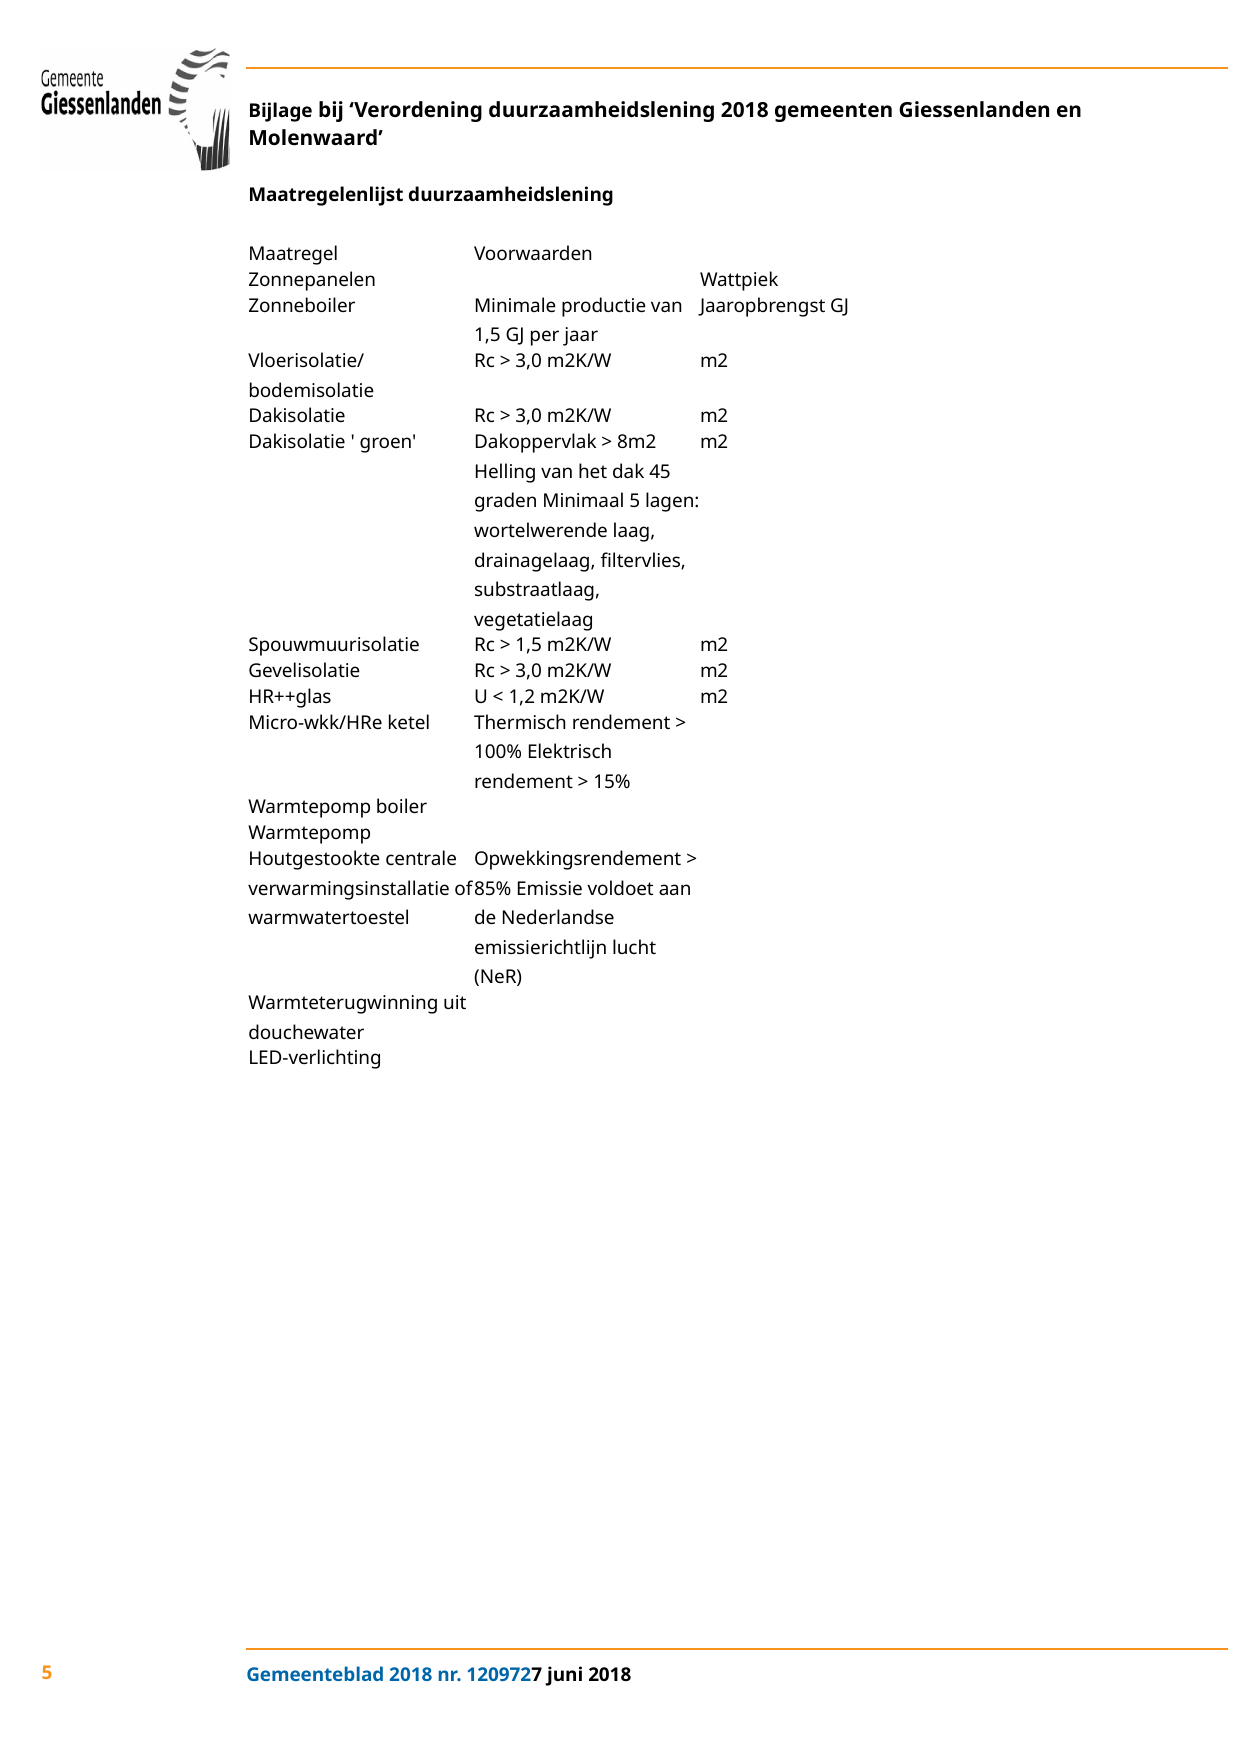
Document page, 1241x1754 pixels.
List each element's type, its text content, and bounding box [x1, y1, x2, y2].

table_cell m2 [700, 658, 926, 683]
table_cell [700, 1045, 926, 1070]
table_cell U < 1,2 m2K/W [474, 683, 700, 709]
table_cell [926, 709, 1152, 794]
table_cell m2 [700, 348, 926, 403]
table_cell Warmtepomp boiler [248, 794, 474, 819]
table_header [700, 241, 926, 266]
table_cell Dakoppervlak > 8m2 Helling van het dak 45 graden Minimaal 5 lagen: wortelwerende laag, drainagelaag, filtervlies, substraatlaag, vegetatielaag [474, 429, 700, 632]
table_cell [474, 794, 700, 819]
table_header Maatregel [248, 241, 474, 266]
table_cell [926, 989, 1152, 1044]
table_cell [474, 266, 700, 292]
text Bijlage bij ‘Verordening duurzaamheidslening 2018 gemeenten Giessenlanden en Molenwaard’ [248, 95, 1152, 152]
table_cell [926, 1045, 1152, 1070]
table_cell Jaaropbrengst GJ [700, 292, 926, 347]
picture [41, 47, 231, 172]
table_cell m2 [700, 632, 926, 657]
table_cell [700, 820, 926, 845]
table_cell m2 [700, 429, 926, 632]
table_cell [474, 820, 700, 845]
table_cell LED-verlichting [248, 1045, 474, 1070]
table_cell [926, 429, 1152, 632]
table_cell [926, 845, 1152, 989]
table_cell [700, 989, 926, 1044]
table_cell Micro-wkk/HRe ketel [248, 709, 474, 794]
table_cell [926, 820, 1152, 845]
table_cell Gevelisolatie [248, 658, 474, 683]
table_cell Rc > 1,5 m2K/W [474, 632, 700, 657]
table_cell Dakisolatie ' groen' [248, 429, 474, 632]
table_cell Houtgestookte centrale verwarmingsinstallatie of warmwatertoestel [248, 845, 474, 989]
table_cell Zonnepanelen [248, 266, 474, 292]
table_cell [700, 845, 926, 989]
table_cell Spouwmuurisolatie [248, 632, 474, 657]
table_cell [474, 1045, 700, 1070]
table_cell Zonneboiler [248, 292, 474, 347]
table_cell Dakisolatie [248, 403, 474, 428]
table_cell [926, 658, 1152, 683]
table_cell Thermisch rendement > 100% Elektrisch rendement > 15% [474, 709, 700, 794]
table_cell [474, 989, 700, 1044]
table_cell Warmteterugwinning uit douchewater [248, 989, 474, 1044]
table_cell [700, 709, 926, 794]
table_cell Vloerisolatie/bodemisolatie [248, 348, 474, 403]
table_cell Rc > 3,0 m2K/W [474, 348, 700, 403]
table_cell Warmtepomp [248, 820, 474, 845]
table_cell Rc > 3,0 m2K/W [474, 403, 700, 428]
table_cell [700, 794, 926, 819]
table_cell Wattpiek [700, 266, 926, 292]
table_cell HR++glas [248, 683, 474, 709]
table_cell Rc > 3,0 m2K/W [474, 658, 700, 683]
table_cell [926, 683, 1152, 709]
table_header Voorwaarden [474, 241, 700, 266]
table_cell [926, 632, 1152, 657]
table_cell m2 [700, 403, 926, 428]
table_cell Minimale productie van 1,5 GJ per jaar [474, 292, 700, 347]
table_cell m2 [700, 683, 926, 709]
table_cell Opwekkingsrendement > 85% Emissie voldoet aan de Nederlandse emissierichtlijn lucht (NeR) [474, 845, 700, 989]
text Maatregelenlijst duurzaamheidslening [248, 181, 1152, 207]
table_cell [926, 794, 1152, 819]
